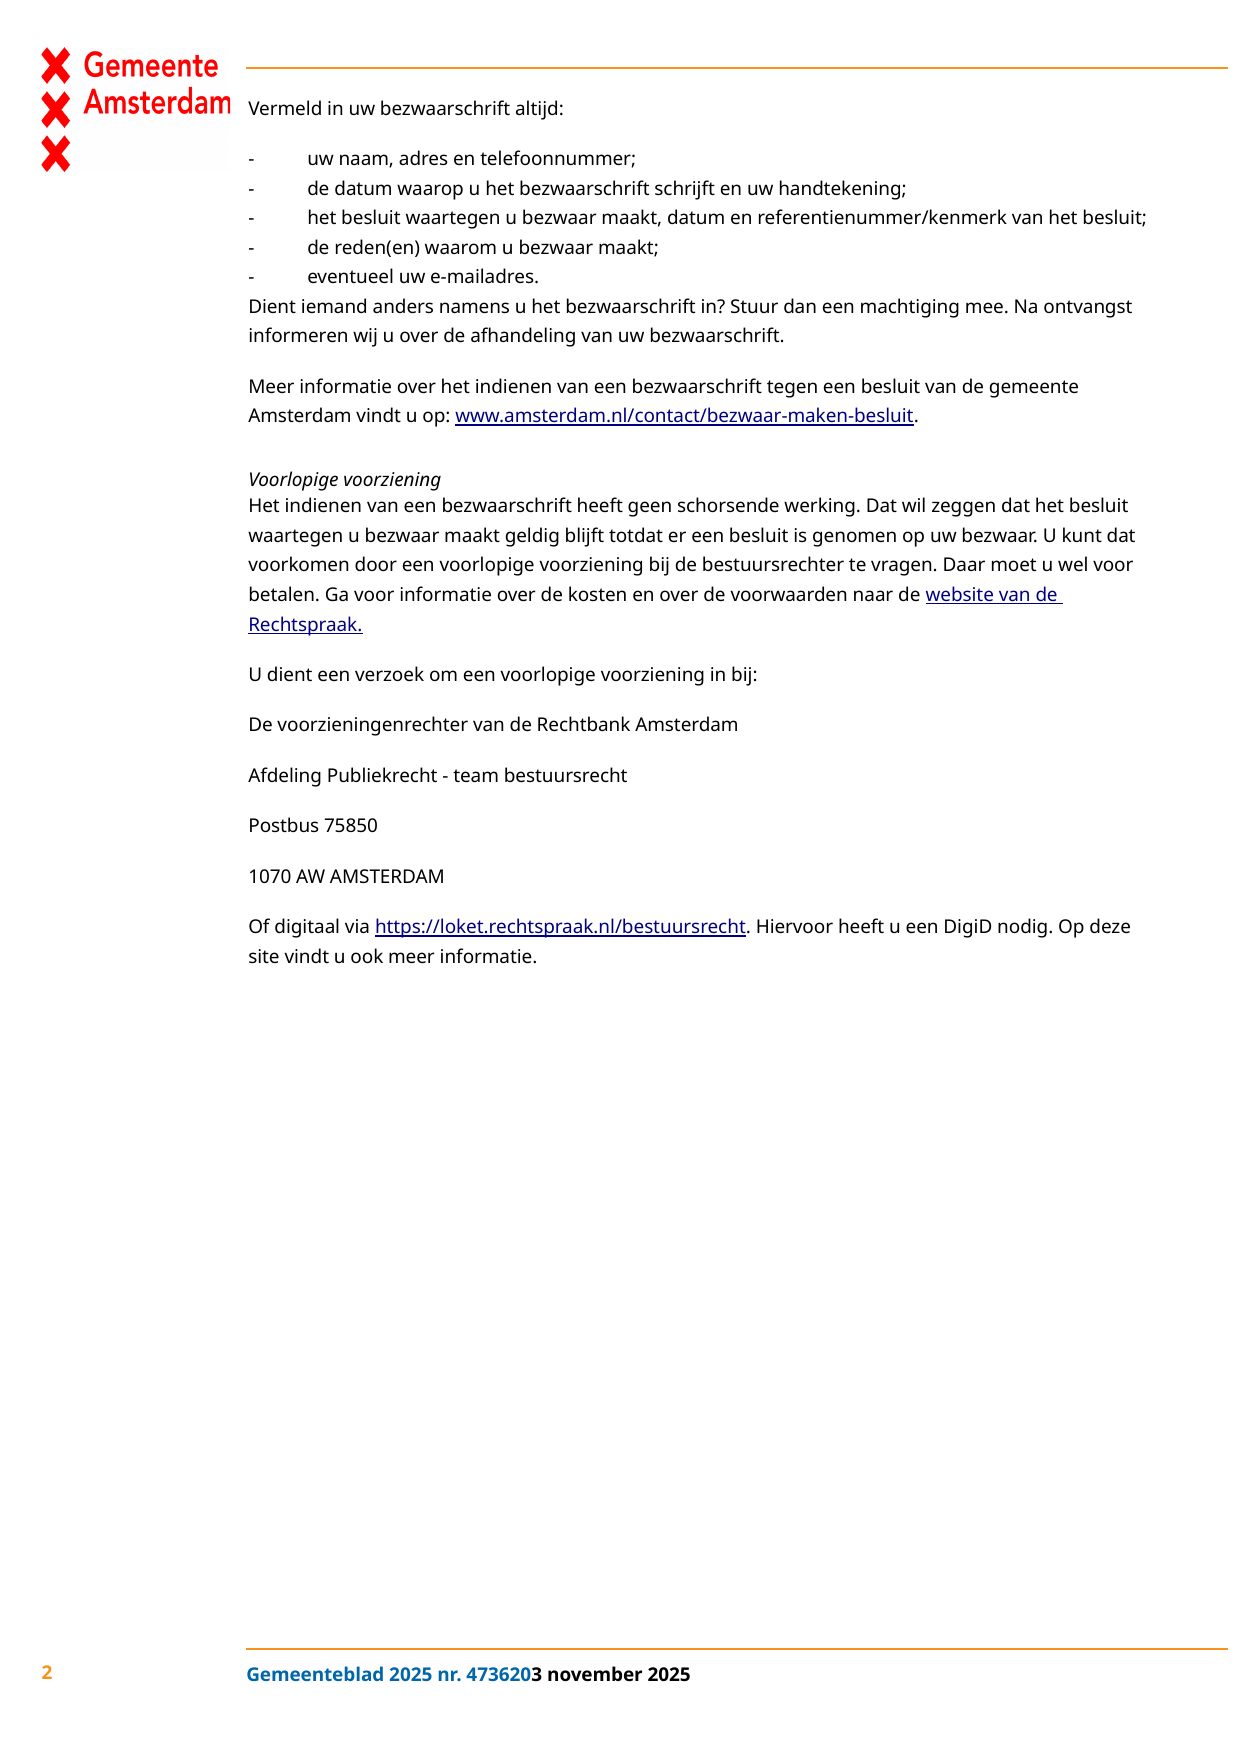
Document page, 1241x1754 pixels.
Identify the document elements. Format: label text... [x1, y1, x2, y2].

list het besluit waartegen u bezwaar maakt, datum en referentienummer/kenmerk van het besluit; [248, 204, 1152, 230]
list eventueel uw e-mailadres. [248, 263, 1152, 289]
text 1070 AW AMSTERDAM [248, 863, 1152, 888]
text Meer informatie over het indienen van een bezwaarschrift tegen een besluit van de gemeente Amsterdam vindt u op: www.amsterdam.nl/contact/bezwaar-maken-besluit. [248, 373, 1152, 428]
text Het indienen van een bezwaarschrift heeft geen schorsende werking. Dat wil zeggen dat het besluit waartegen u bezwaar maakt geldig blijft totdat er een besluit is genomen op uw bezwaar. U kunt dat voorkomen door een voorlopige voorziening bij de bestuursrechter te vragen. Daar moet u wel voor betalen. Ga voor informatie over de kosten en over de voorwaarden naar de website van de Rechtspraak. [248, 492, 1152, 636]
text Postbus 75850 [248, 812, 1152, 838]
text De voorzieningenrechter van de Rechtbank Amsterdam [248, 712, 1152, 737]
list de datum waarop u het bezwaarschrift schrijft en uw handtekening; [248, 175, 1152, 201]
text Afdeling Publiekrecht - team bestuursrecht [248, 762, 1152, 788]
text Voorlopige voorziening [248, 467, 1152, 492]
list de reden(en) waarom u bezwaar maakt; [248, 234, 1152, 260]
picture [41, 47, 231, 172]
text U dient een verzoek om een voorlopige voorziening in bij: [248, 661, 1152, 687]
list uw naam, adres en telefoonnummer; [248, 145, 1152, 171]
text Vermeld in uw bezwaarschrift altijd: [248, 95, 1152, 121]
text Of digitaal via https://loket.rechtspraak.nl/bestuursrecht. Hiervoor heeft u een DigiD nodig. Op deze site vindt u ook meer informatie. [248, 913, 1152, 968]
text Dient iemand anders namens u het bezwaarschrift in? Stuur dan een machtiging mee. Na ontvangst informeren wij u over de afhandeling van uw bezwaarschrift. [248, 293, 1152, 348]
